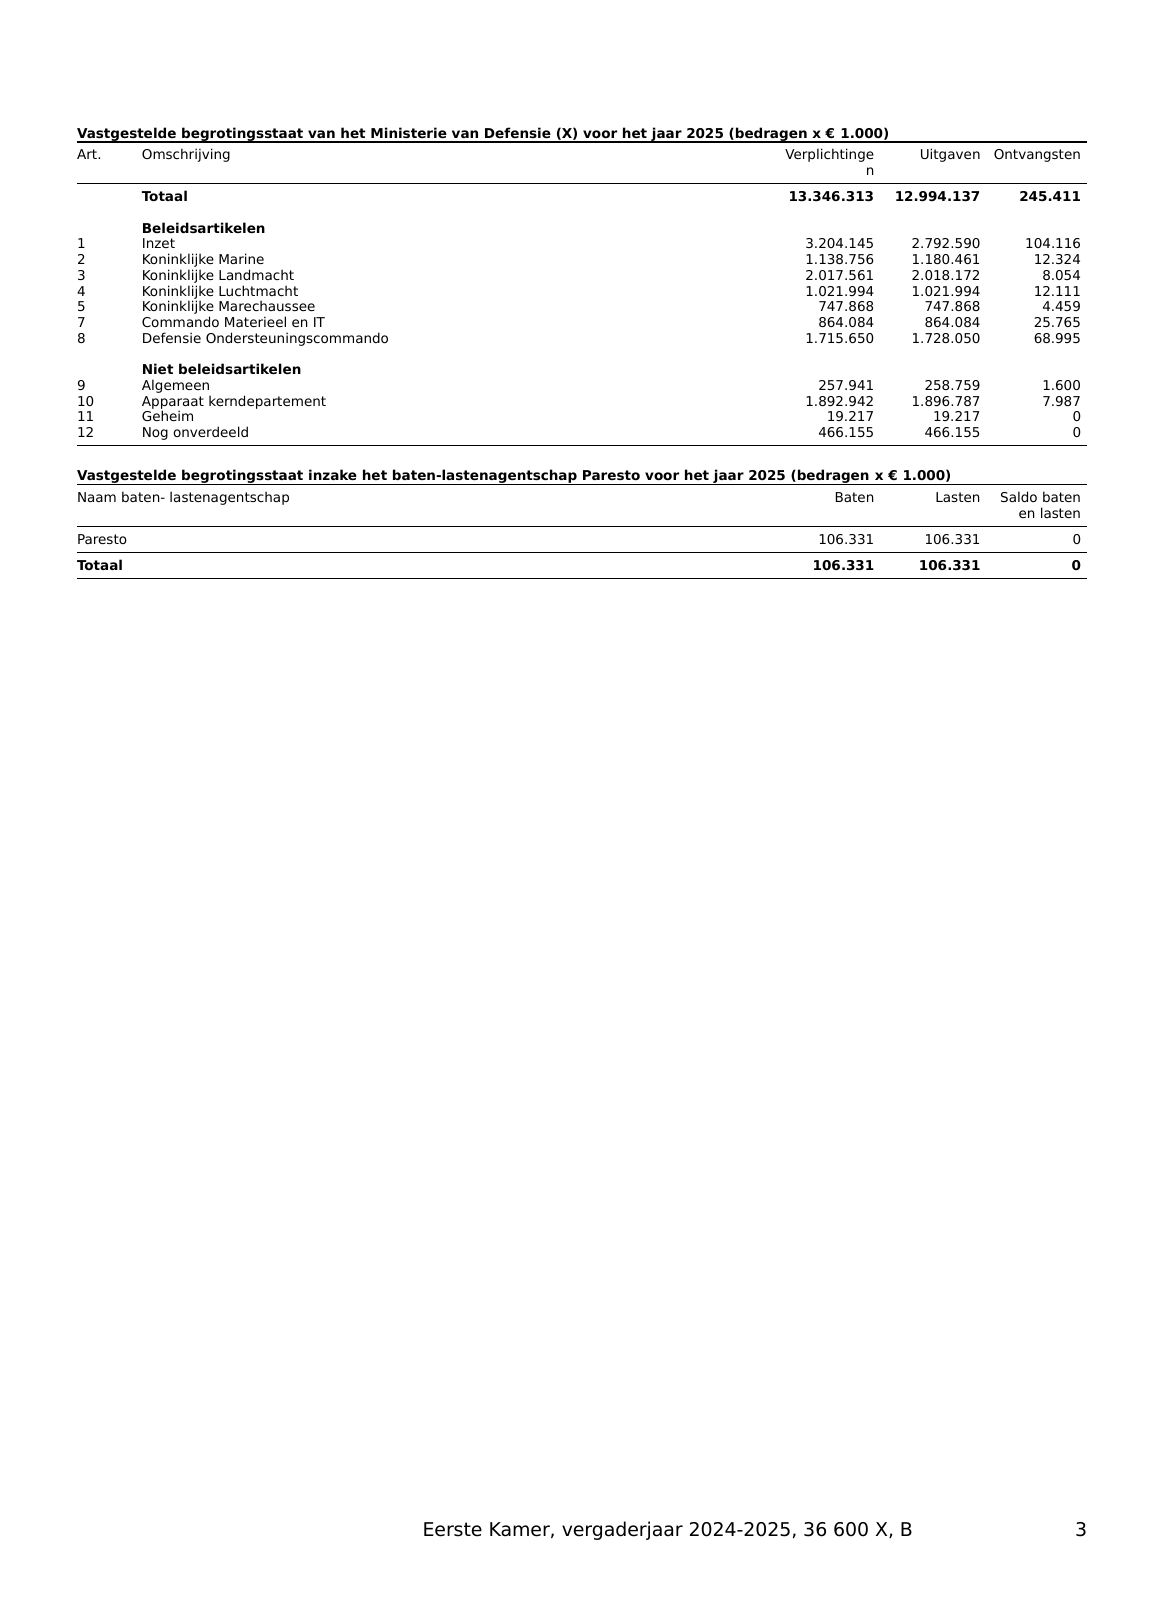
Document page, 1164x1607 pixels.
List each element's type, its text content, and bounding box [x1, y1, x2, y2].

table_cell Omschrijving [136, 143, 773, 183]
table_cell 8.054 [986, 268, 1087, 283]
table_cell [986, 362, 1087, 378]
table_cell 1.892.942 [774, 394, 880, 409]
table_header Vastgestelde begrotingsstaat inzake het baten-lastenagentschap Paresto voor het jaar 2025 (bedragen x € 1.000) [77, 468, 1087, 484]
table_cell Koninklijke Marechaussee [136, 299, 773, 315]
table_cell [136, 205, 773, 220]
table_cell Nog onverdeeld [136, 425, 773, 445]
table_cell [986, 220, 1087, 236]
table_cell 12.324 [986, 252, 1087, 268]
table_cell Geheim [136, 409, 773, 425]
table_cell 3 [77, 268, 136, 283]
table_cell [77, 220, 136, 236]
table_cell 25.765 [986, 315, 1087, 331]
table_cell Koninklijke Landmacht [136, 268, 773, 283]
table_cell [880, 362, 986, 378]
table_cell 1.138.756 [774, 252, 880, 268]
table_cell 1.896.787 [880, 394, 986, 409]
table_cell 466.155 [774, 425, 880, 445]
table_cell 12 [77, 425, 136, 445]
table_cell 864.084 [880, 315, 986, 331]
table_cell 106.331 [880, 527, 986, 552]
table_cell Beleidsartikelen [136, 220, 773, 236]
table_cell Paresto [77, 527, 773, 552]
table_cell 106.331 [774, 553, 880, 578]
table_cell 1.728.050 [880, 331, 986, 346]
table_cell Defensie Ondersteuningscommando [136, 331, 773, 346]
table_cell Verplichtingen [774, 143, 880, 183]
table_cell 12.994.137 [880, 184, 986, 205]
table_cell [77, 362, 136, 378]
table_cell [774, 205, 880, 220]
table_cell Naam baten- lastenagentschap [77, 485, 773, 526]
table_cell Totaal [77, 553, 773, 578]
table_cell [774, 220, 880, 236]
table_cell 106.331 [774, 527, 880, 552]
table_cell 2.017.561 [774, 268, 880, 283]
table_cell Niet beleidsartikelen [136, 362, 773, 378]
table_cell 7.987 [986, 394, 1087, 409]
table_cell 0 [986, 527, 1087, 552]
table_cell Algemeen [136, 378, 773, 393]
table_cell Baten [774, 485, 880, 526]
table_cell 747.868 [774, 299, 880, 315]
table_cell [986, 205, 1087, 220]
table_cell 5 [77, 299, 136, 315]
table_cell 466.155 [880, 425, 986, 445]
table_cell 0 [986, 409, 1087, 425]
table_cell [880, 205, 986, 220]
table_cell Uitgaven [880, 143, 986, 183]
table_cell 1.021.994 [880, 283, 986, 299]
table_cell Koninklijke Luchtmacht [136, 283, 773, 299]
table_cell 104.116 [986, 236, 1087, 252]
table_cell 3.204.145 [774, 236, 880, 252]
table_cell 257.941 [774, 378, 880, 393]
table_cell 2 [77, 252, 136, 268]
table_cell Saldo baten en lasten [986, 485, 1087, 526]
table_cell 258.759 [880, 378, 986, 393]
table_cell [774, 362, 880, 378]
table_cell Commando Materieel en IT [136, 315, 773, 331]
table_cell 864.084 [774, 315, 880, 331]
table_cell Art. [77, 143, 136, 183]
table_cell Apparaat kerndepartement [136, 394, 773, 409]
table_cell 1.600 [986, 378, 1087, 393]
table_cell 11 [77, 409, 136, 425]
table_cell [77, 184, 136, 205]
table_cell 2.018.172 [880, 268, 986, 283]
table_cell 10 [77, 394, 136, 409]
table_cell 1 [77, 236, 136, 252]
table_cell 12.111 [986, 283, 1087, 299]
table_cell 106.331 [880, 553, 986, 578]
table_cell Inzet [136, 236, 773, 252]
table_cell 9 [77, 378, 136, 393]
table_cell 1.180.461 [880, 252, 986, 268]
table_cell 13.346.313 [774, 184, 880, 205]
table_cell [880, 220, 986, 236]
table_cell 0 [986, 553, 1087, 578]
table_cell [774, 346, 880, 362]
table_cell [880, 346, 986, 362]
table_cell 1.715.650 [774, 331, 880, 346]
table_cell Koninklijke Marine [136, 252, 773, 268]
table_cell 68.995 [986, 331, 1087, 346]
table_cell Ontvangsten [986, 143, 1087, 183]
table_cell 1.021.994 [774, 283, 880, 299]
table_cell [986, 346, 1087, 362]
table_cell 0 [986, 425, 1087, 445]
table_cell 8 [77, 331, 136, 346]
table_cell 245.411 [986, 184, 1087, 205]
table_cell 4.459 [986, 299, 1087, 315]
table_cell 19.217 [880, 409, 986, 425]
table_cell 7 [77, 315, 136, 331]
table_cell [136, 346, 773, 362]
table_cell 747.868 [880, 299, 986, 315]
table_cell 4 [77, 283, 136, 299]
table_header Vastgestelde begrotingsstaat van het Ministerie van Defensie (X) voor het jaar 2025 (bedragen x € 1.000) [77, 126, 1087, 141]
table_cell [77, 346, 136, 362]
table_cell 19.217 [774, 409, 880, 425]
table_cell [77, 205, 136, 220]
table_cell Lasten [880, 485, 986, 526]
table_cell Totaal [136, 184, 773, 205]
table_cell 2.792.590 [880, 236, 986, 252]
